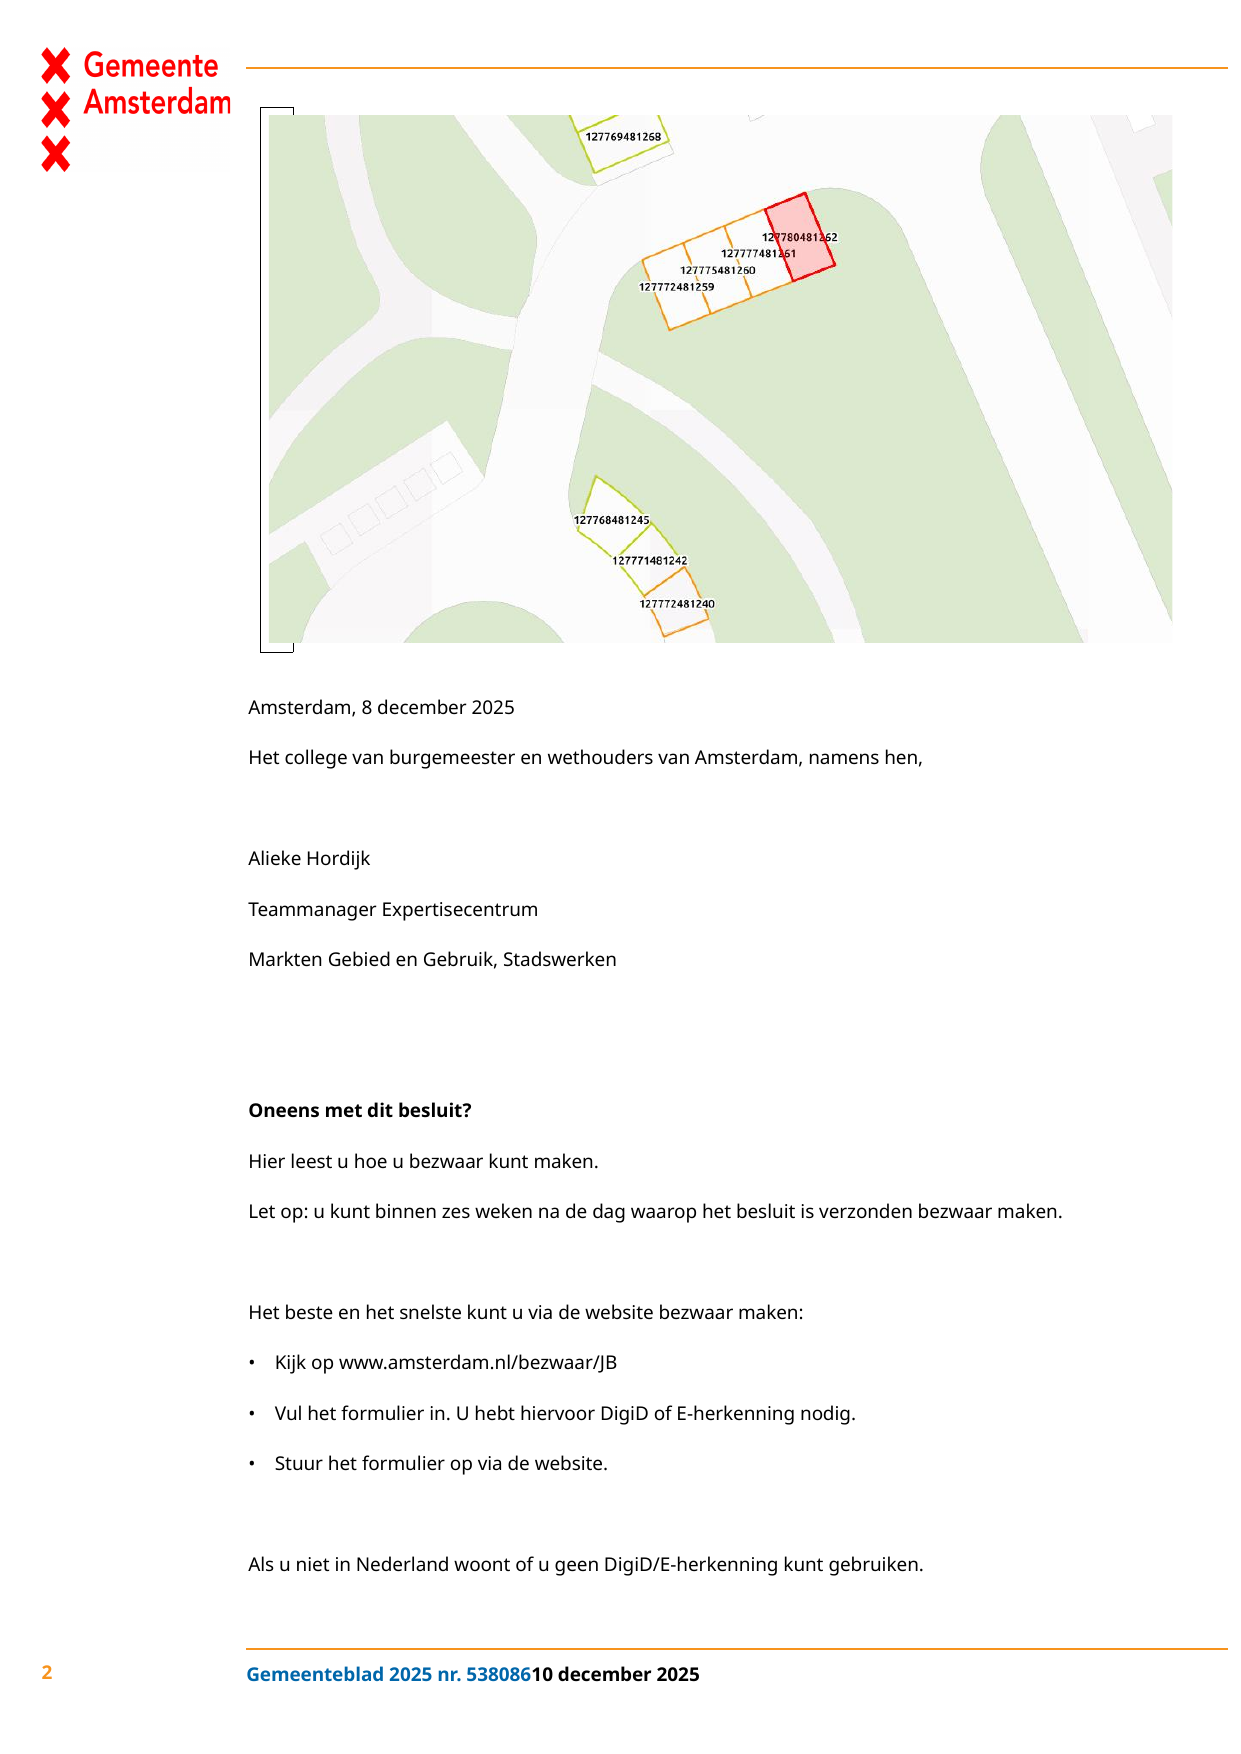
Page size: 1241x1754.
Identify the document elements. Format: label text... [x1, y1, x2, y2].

text Alieke Hordijk [248, 845, 1152, 871]
text • Vul het formulier in. U hebt hiervoor DigiD of E-herkenning nodig. [248, 1400, 1152, 1426]
text Als u niet in Nederland woont of u geen DigiD/E-herkenning kunt gebruiken. [248, 1551, 1152, 1577]
text Let op: u kunt binnen zes weken na de dag waarop het besluit is verzonden bezwaar maken. [248, 1198, 1152, 1224]
text • Stuur het formulier op via de website. [248, 1450, 1152, 1476]
picture [268, 115, 1173, 643]
text Het beste en het snelste kunt u via de website bezwaar maken: [248, 1299, 1152, 1325]
text • Kijk op www.amsterdam.nl/bezwaar/JB [248, 1349, 1152, 1375]
text Markten Gebied en Gebruik, Stadswerken [248, 946, 1152, 972]
text Hier leest u hoe u bezwaar kunt maken. [248, 1148, 1152, 1174]
text Het college van burgemeester en wethouders van Amsterdam, namens hen, [248, 744, 1152, 770]
text Oneens met dit besluit? [248, 1097, 1152, 1123]
picture [41, 47, 231, 172]
text Teammanager Expertisecentrum [248, 896, 1152, 922]
text Amsterdam, 8 december 2025 [248, 694, 1152, 720]
